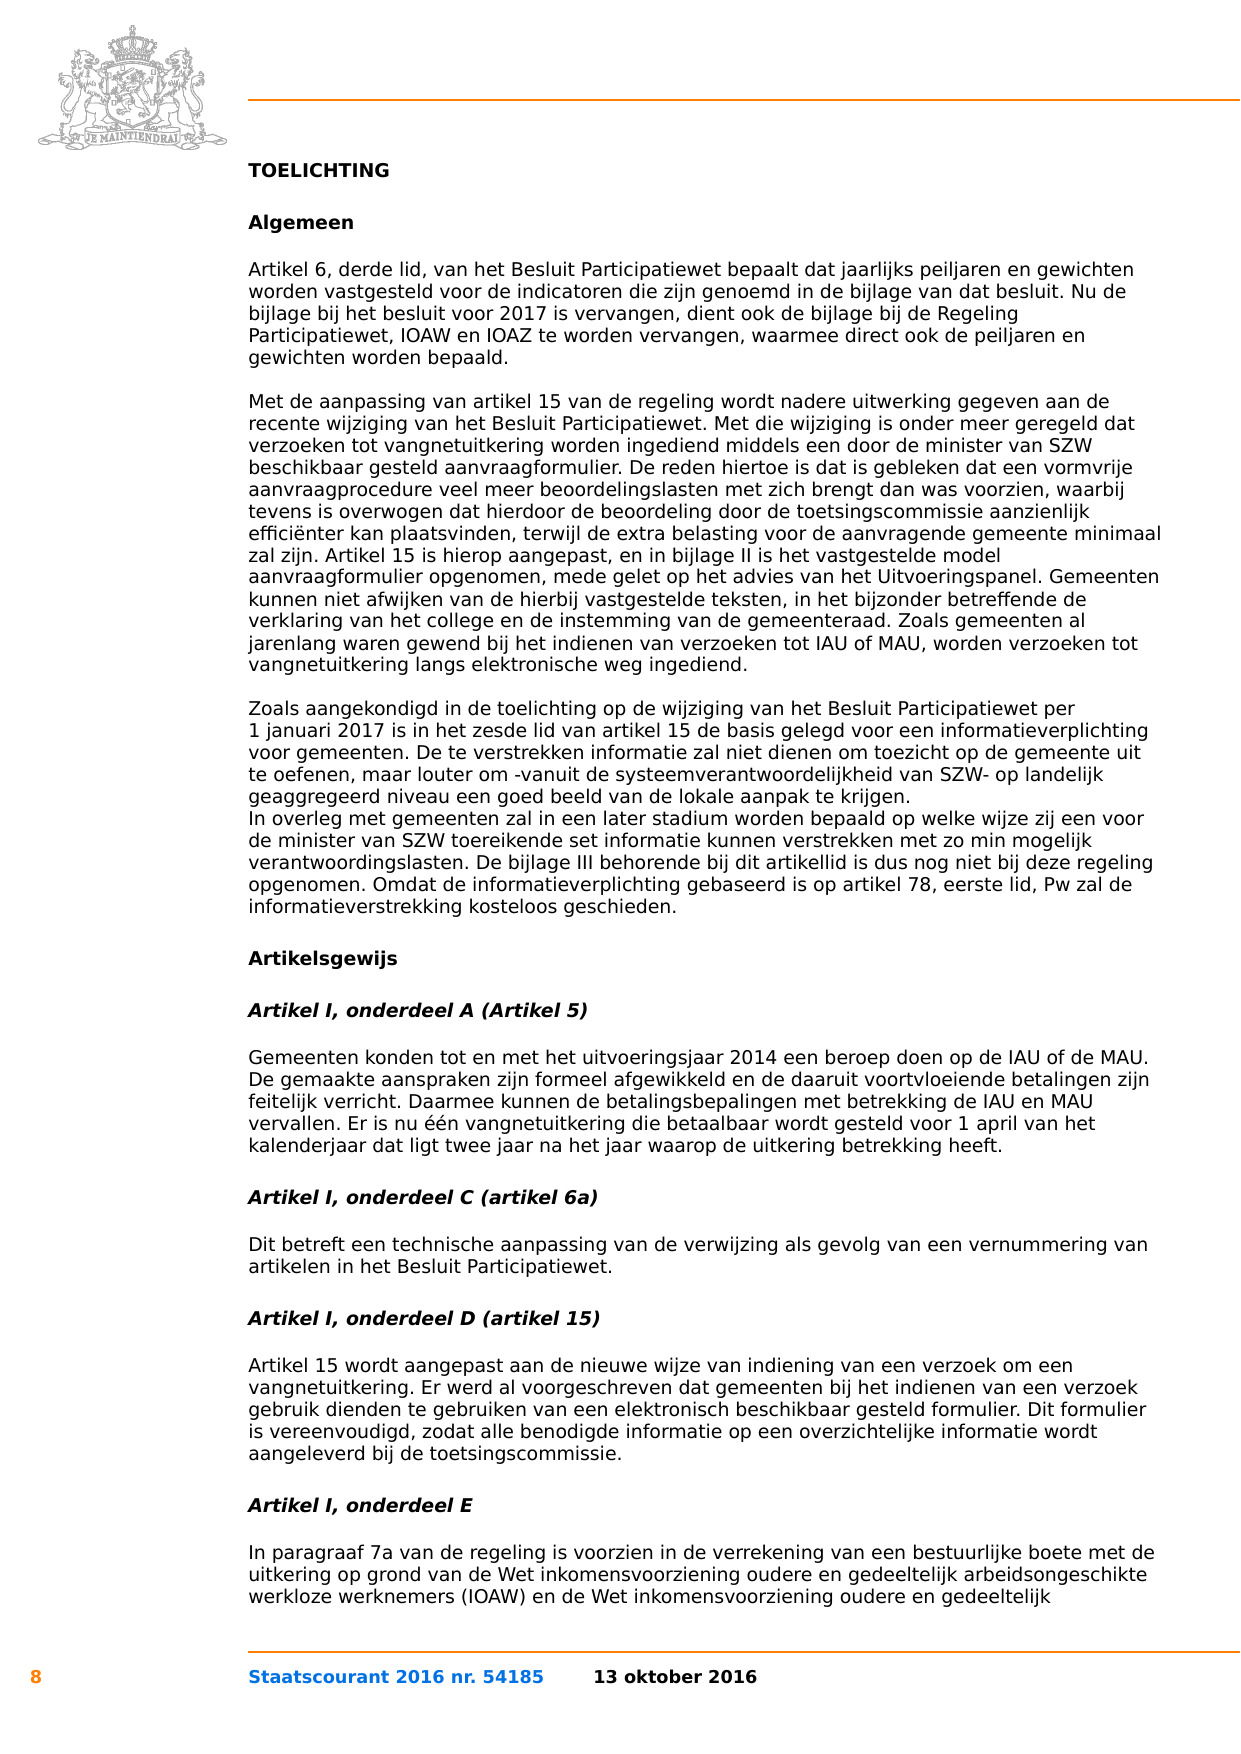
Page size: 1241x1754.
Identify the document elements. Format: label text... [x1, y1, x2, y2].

text Dit betreft een technische aanpassing van de verwijzing als gevolg van een vernummering van artikelen in het Besluit Participatiewet. [248, 1234, 1163, 1278]
text In overleg met gemeenten zal in een later stadium worden bepaald op welke wijze zij een voor de minister van SZW toereikende set informatie kunnen verstrekken met zo min mogelijk verantwoordingslasten. De bijlage III behorende bij dit artikellid is dus nog niet bij deze regeling opgenomen. Omdat de informatieverplichting gebaseerd is op artikel 78, eerste lid, Pw zal de informatieverstrekking kosteloos geschieden. [248, 808, 1163, 918]
text Artikel 15 wordt aangepast aan de nieuwe wijze van indiening van een verzoek om een vangnetuitkering. Er werd al voorgeschreven dat gemeenten bij het indienen van een verzoek gebruik dienden te gebruiken van een elektronisch beschikbaar gesteld formulier. Dit formulier is vereenvoudigd, zodat alle benodigde informatie op een overzichtelijke informatie wordt aangeleverd bij de toetsingscommissie. [248, 1355, 1163, 1465]
picture [38, 25, 227, 150]
subtitle Artikel I, onderdeel A (Artikel 5) [248, 1000, 1163, 1022]
subtitle Artikel I, onderdeel E [248, 1495, 1163, 1517]
subtitle Artikel I, onderdeel C (artikel 6a) [248, 1187, 1163, 1209]
subtitle Artikelsgewijs [248, 948, 1163, 970]
text Zoals aangekondigd in de toelichting op de wijziging van het Besluit Participatiewet per 1 januari 2017 is in het zesde lid van artikel 15 de basis gelegd voor een informatieverplichting voor gemeenten. De te verstrekken informatie zal niet dienen om toezicht op de gemeente uit te oefenen, maar louter om -vanuit de systeemverantwoordelijkheid van SZW- op landelijk geaggregeerd niveau een goed beeld van de lokale aanpak te krijgen. [248, 698, 1163, 808]
text In paragraaf 7a van de regeling is voorzien in de verrekening van een bestuurlijke boete met de uitkering op grond van de Wet inkomensvoorziening oudere en gedeeltelijk arbeidsongeschikte werkloze werknemers (IOAW) en de Wet inkomensvoorziening oudere en gedeeltelijk [248, 1542, 1163, 1608]
text Artikel 6, derde lid, van het Besluit Participatiewet bepaalt dat jaarlijks peiljaren en gewichten worden vastgesteld voor de indicatoren die zijn genoemd in de bijlage van dat besluit. Nu de bijlage bij het besluit voor 2017 is vervangen, dient ook de bijlage bij de Regeling Participatiewet, IOAW en IOAZ te worden vervangen, waarmee direct ook de peiljaren en gewichten worden bepaald. [248, 259, 1163, 369]
subtitle TOELICHTING [248, 160, 1163, 182]
text Met de aanpassing van artikel 15 van de regeling wordt nadere uitwerking gegeven aan de recente wijziging van het Besluit Participatiewet. Met die wijziging is onder meer geregeld dat verzoeken tot vangnetuitkering worden ingediend middels een door de minister van SZW beschikbaar gesteld aanvraagformulier. De reden hiertoe is dat is gebleken dat een vormvrije aanvraagprocedure veel meer beoordelingslasten met zich brengt dan was voorzien, waarbij tevens is overwogen dat hierdoor de beoordeling door de toetsingscommissie aanzienlijk efficiënter kan plaatsvinden, terwijl de extra belasting voor de aanvragende gemeente minimaal zal zijn. Artikel 15 is hierop aangepast, en in bijlage II is het vastgestelde model aanvraagformulier opgenomen, mede gelet op het advies van het Uitvoeringspanel. Gemeenten kunnen niet afwijken van de hierbij vastgestelde teksten, in het bijzonder betreffende de verklaring van het college en de instemming van de gemeenteraad. Zoals gemeenten al jarenlang waren gewend bij het indienen van verzoeken tot IAU of MAU, worden verzoeken tot vangnetuitkering langs elektronische weg ingediend. [248, 391, 1163, 676]
text Gemeenten konden tot en met het uitvoeringsjaar 2014 een beroep doen op de IAU of de MAU. De gemaakte aanspraken zijn formeel afgewikkeld en de daaruit voortvloeiende betalingen zijn feitelijk verricht. Daarmee kunnen de betalingsbepalingen met betrekking de IAU en MAU vervallen. Er is nu één vangnetuitkering die betaalbaar wordt gesteld voor 1 april van het kalenderjaar dat ligt twee jaar na het jaar waarop de uitkering betrekking heeft. [248, 1047, 1163, 1157]
subtitle Artikel I, onderdeel D (artikel 15) [248, 1308, 1163, 1330]
subtitle Algemeen [248, 212, 1163, 234]
